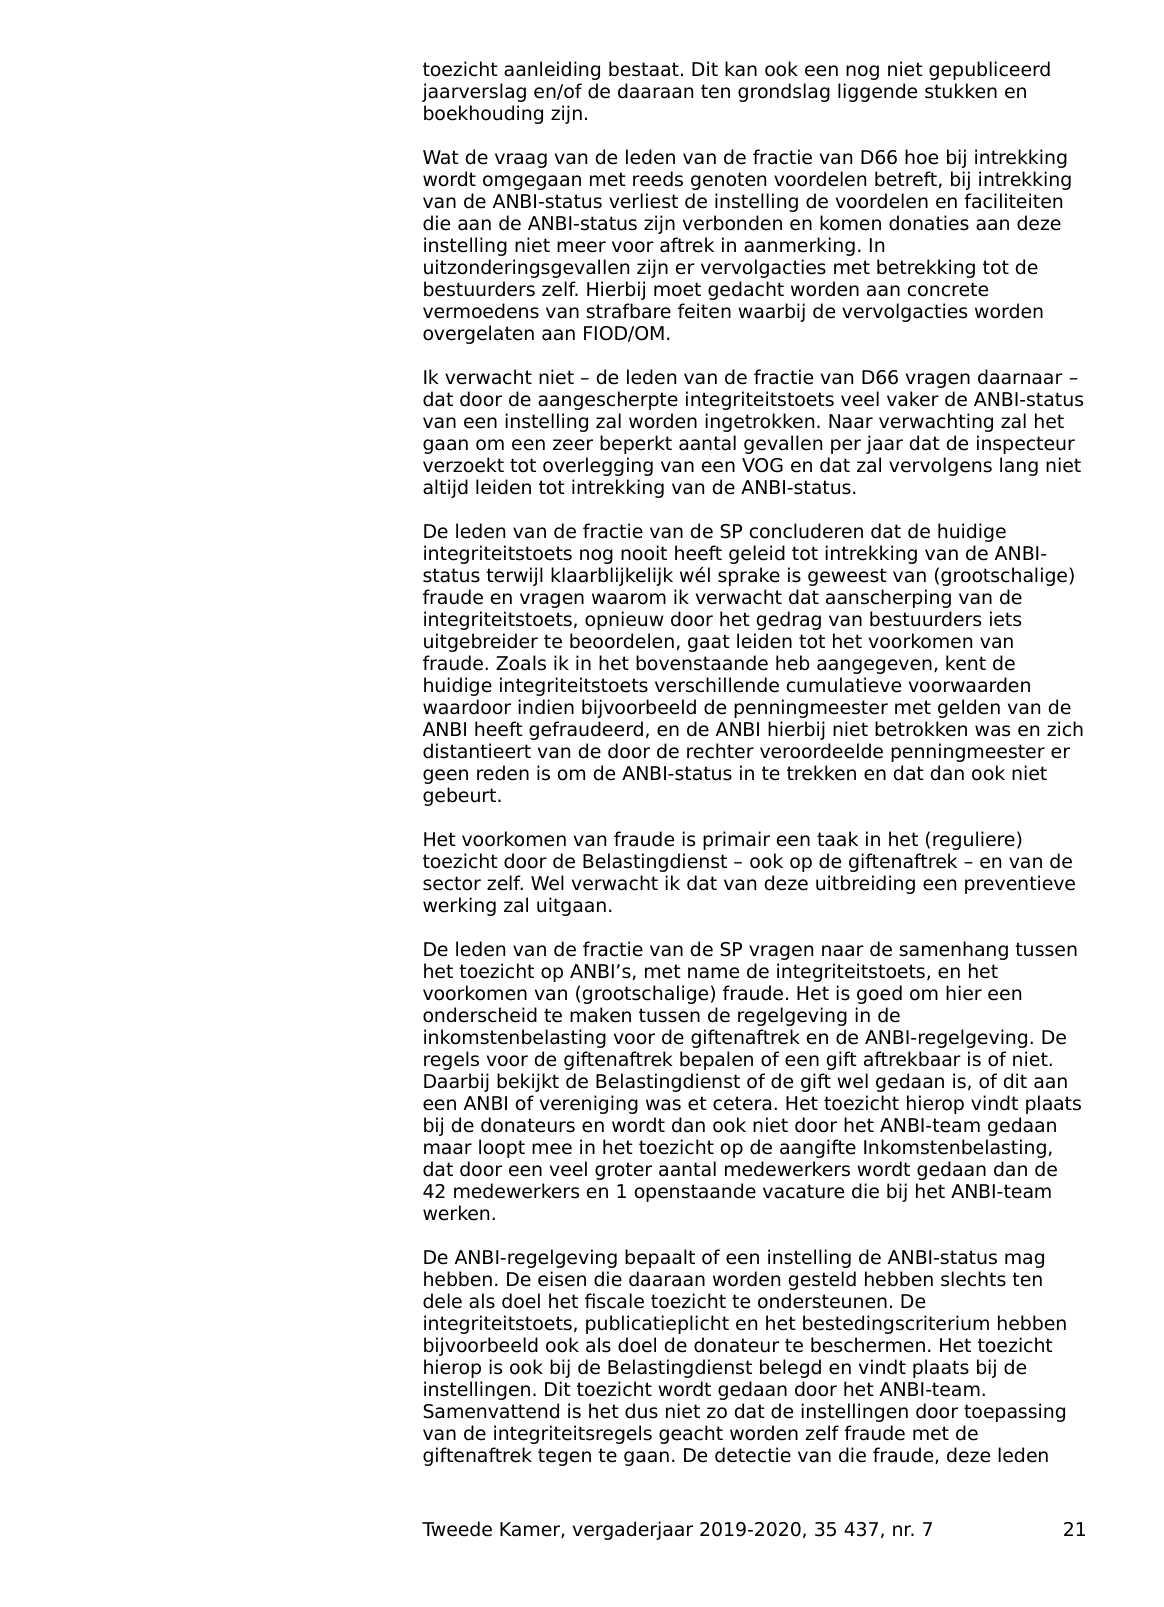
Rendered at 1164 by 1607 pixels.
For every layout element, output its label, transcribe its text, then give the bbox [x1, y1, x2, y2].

text De leden van de fractie van de SP vragen naar de samenhang tussen het toezicht op ANBI’s, met name de integriteitstoets, en het voorkomen van (grootschalige) fraude. Het is goed om hier een onderscheid te maken tussen de regelgeving in de inkomstenbelasting voor de giftenaftrek en de ANBI-regelgeving. De regels voor de giftenaftrek bepalen of een gift aftrekbaar is of niet. Daarbij bekijkt de Belastingdienst of de gift wel gedaan is, of dit aan een ANBI of vereniging was et cetera. Het toezicht hierop vindt plaats bij de donateurs en wordt dan ook niet door het ANBI-team gedaan maar loopt mee in het toezicht op de aangifte Inkomstenbelasting, dat door een veel groter aantal medewerkers wordt gedaan dan de 42 medewerkers en 1 openstaande vacature die bij het ANBI-team werken. [422, 939, 1087, 1225]
text Wat de vraag van de leden van de fractie van D66 hoe bij intrekking wordt omgegaan met reeds genoten voordelen betreft, bij intrekking van de ANBI-status verliest de instelling de voordelen en faciliteiten die aan de ANBI-status zijn verbonden en komen donaties aan deze instelling niet meer voor aftrek in aanmerking. In uitzonderingsgevallen zijn er vervolgacties met betrekking tot de bestuurders zelf. Hierbij moet gedacht worden aan concrete vermoedens van strafbare feiten waarbij de vervolgacties worden overgelaten aan FIOD/OM. [422, 147, 1087, 345]
text Ik verwacht niet – de leden van de fractie van D66 vragen daarnaar – dat door de aangescherpte integriteitstoets veel vaker de ANBI-status van een instelling zal worden ingetrokken. Naar verwachting zal het gaan om een zeer beperkt aantal gevallen per jaar dat de inspecteur verzoekt tot overlegging van een VOG en dat zal vervolgens lang niet altijd leiden tot intrekking van de ANBI-status. [422, 367, 1087, 499]
text De ANBI-regelgeving bepaalt of een instelling de ANBI-status mag hebben. De eisen die daaraan worden gesteld hebben slechts ten dele als doel het fiscale toezicht te ondersteunen. De integriteitstoets, publicatieplicht en het bestedingscriterium hebben bijvoorbeeld ook als doel de donateur te beschermen. Het toezicht hierop is ook bij de Belastingdienst belegd en vindt plaats bij de instellingen. Dit toezicht wordt gedaan door het ANBI-team. Samenvattend is het dus niet zo dat de instellingen door toepassing van de integriteitsregels geacht worden zelf fraude met de giftenaftrek tegen te gaan. De detectie van die fraude, deze leden [422, 1247, 1087, 1467]
text De leden van de fractie van de SP concluderen dat de huidige integriteitstoets nog nooit heeft geleid tot intrekking van de ANBI-status terwijl klaarblijkelijk wél sprake is geweest van (grootschalige) fraude en vragen waarom ik verwacht dat aanscherping van de integriteitstoets, opnieuw door het gedrag van bestuurders iets uitgebreider te beoordelen, gaat leiden tot het voorkomen van fraude. Zoals ik in het bovenstaande heb aangegeven, kent de huidige integriteitstoets verschillende cumulatieve voorwaarden waardoor indien bijvoorbeeld de penningmeester met gelden van de ANBI heeft gefraudeerd, en de ANBI hierbij niet betrokken was en zich distantieert van de door de rechter veroordeelde penningmeester er geen reden is om de ANBI-status in te trekken en dat dan ook niet gebeurt. [422, 521, 1087, 807]
text Het voorkomen van fraude is primair een taak in het (reguliere) toezicht door de Belastingdienst – ook op de giftenaftrek – en van de sector zelf. Wel verwacht ik dat van deze uitbreiding een preventieve werking zal uitgaan. [422, 829, 1087, 917]
text toezicht aanleiding bestaat. Dit kan ook een nog niet gepubliceerd jaarverslag en/of de daaraan ten grondslag liggende stukken en boekhouding zijn. [422, 59, 1087, 125]
